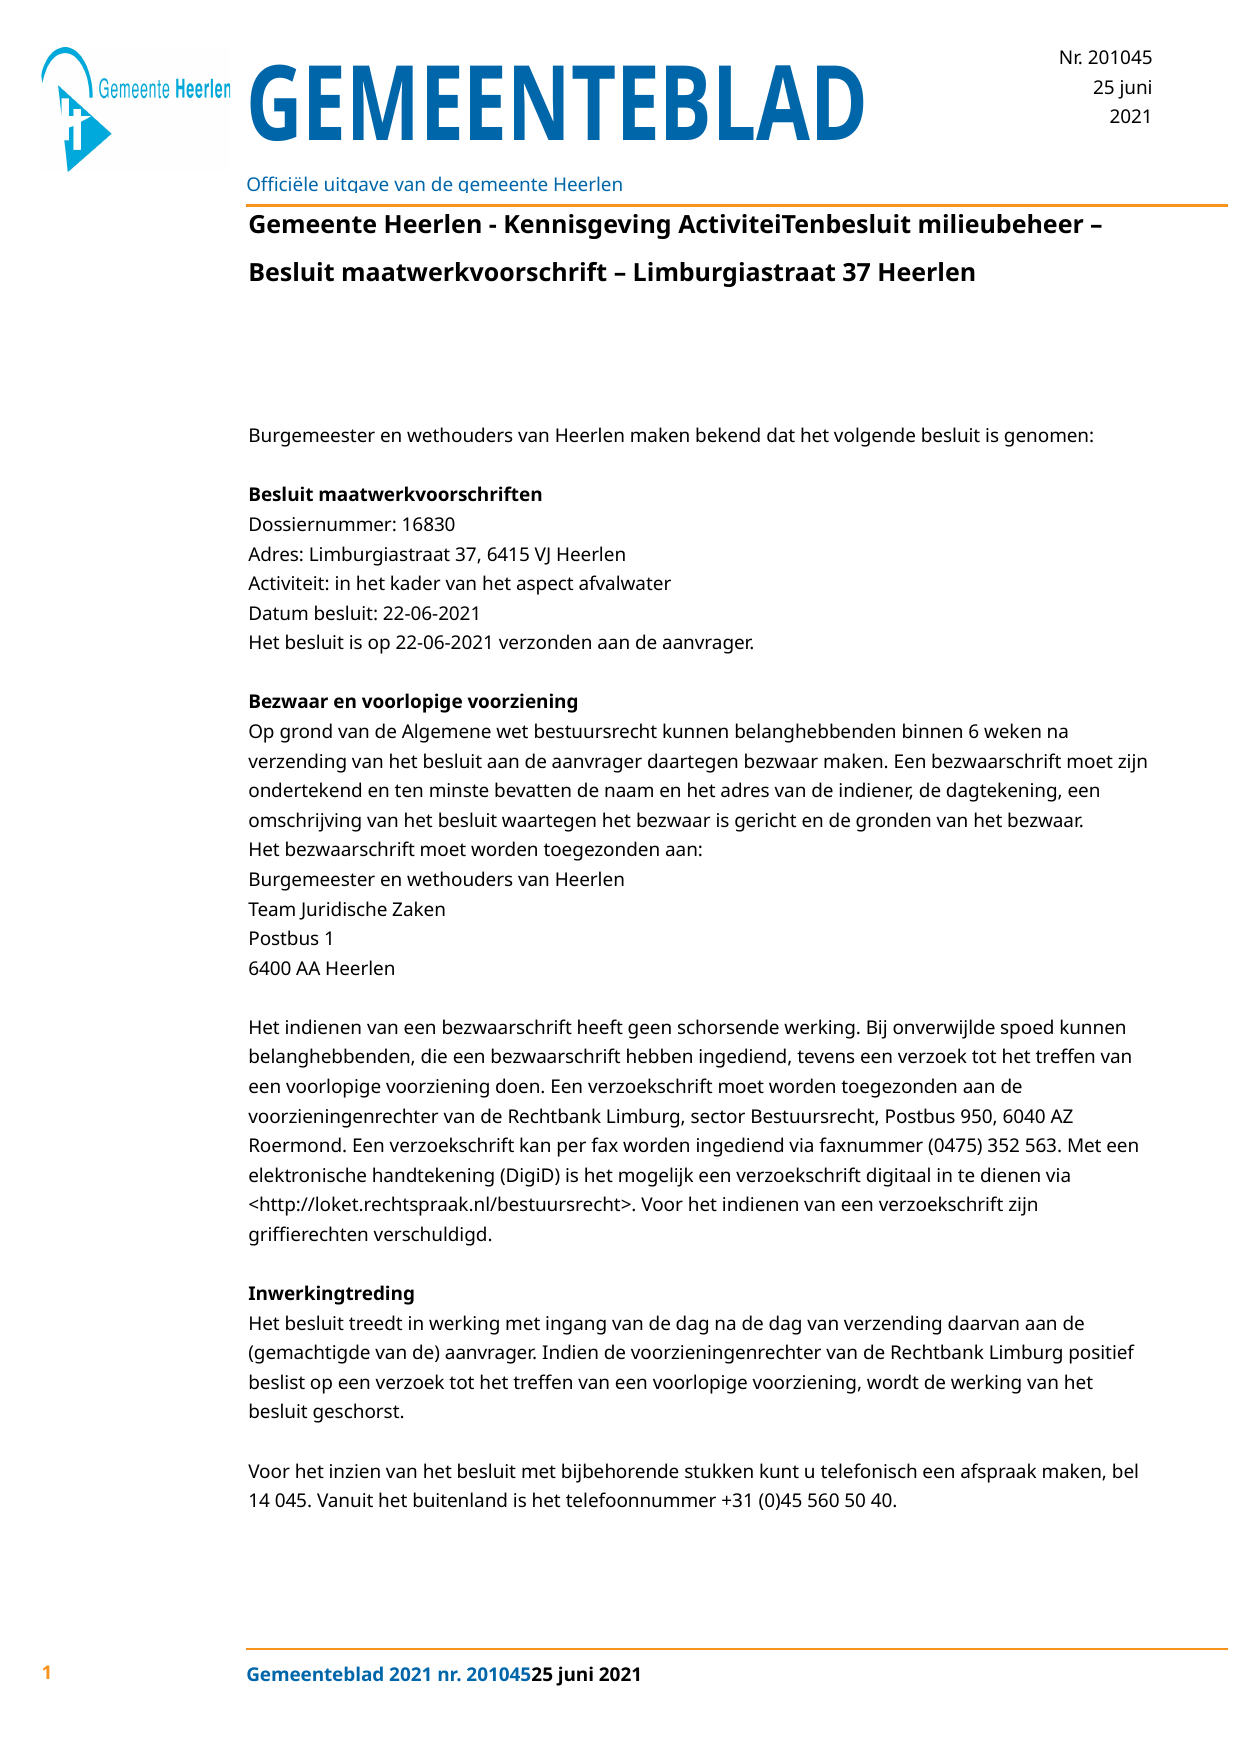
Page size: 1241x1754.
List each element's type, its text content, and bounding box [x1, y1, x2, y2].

text Burgemeester en wethouders van Heerlen [248, 866, 1152, 892]
text Postbus 1 [248, 925, 1152, 951]
text Besluit maatwerkvoorschriften [248, 482, 1152, 507]
text Activiteit: in het kader van het aspect afvalwater [248, 570, 1152, 596]
text Burgemeester en wethouders van Heerlen maken bekend dat het volgende besluit is genomen: [248, 422, 1152, 448]
text Het bezwaarschrift moet worden toegezonden aan: [248, 837, 1152, 862]
text 6400 AA Heerlen [248, 955, 1152, 981]
text Datum besluit: 22-06-2021 [248, 600, 1152, 626]
text Gemeente Heerlen - Kennisgeving ActiviteiTenbesluit milieubeheer – Besluit maatwerkvoorschrift – Limburgiastraat 37 Heerlen [248, 207, 1152, 288]
text Voor het inzien van het besluit met bijbehorende stukken kunt u telefonisch een afspraak maken, bel 14 045. Vanuit het buitenland is het telefoonnummer +31 (0)45 560 50 40. [248, 1458, 1152, 1513]
picture [41, 47, 231, 172]
text Dossiernummer: 16830 [248, 511, 1152, 537]
text Het indienen van een bezwaarschrift heeft geen schorsende werking. Bij onverwijlde spoed kunnen belanghebbenden, die een bezwaarschrift hebben ingediend, tevens een verzoek tot het treffen van een voorlopige voorziening doen. Een verzoekschrift moet worden toegezonden aan de voorzieningenrechter van de Rechtbank Limburg, sector Bestuursrecht, Postbus 950, 6040 AZ Roermond. Een verzoekschrift kan per fax worden ingediend via faxnummer (0475) 352 563. Met een elektronische handtekening (DigiD) is het mogelijk een verzoekschrift digitaal in te dienen via <http://loket.rechtspraak.nl/bestuursrecht>. Voor het indienen van een verzoekschrift zijn griffierechten verschuldigd. [248, 1014, 1152, 1247]
text Adres: Limburgiastraat 37, 6415 VJ Heerlen [248, 541, 1152, 567]
text Het besluit is op 22-06-2021 verzonden aan de aanvrager. [248, 629, 1152, 655]
text Het besluit treedt in werking met ingang van de dag na de dag van verzending daarvan aan de (gemachtigde van de) aanvrager. Indien de voorzieningenrechter van de Rechtbank Limburg positief beslist op een verzoek tot het treffen van een voorlopige voorziening, wordt de werking van het besluit geschorst. [248, 1310, 1152, 1424]
picture [41, 47, 59, 70]
text Inwerkingtreding [248, 1280, 1152, 1306]
text Bezwaar en voorlopige voorziening [248, 689, 1152, 714]
text Team Juridische Zaken [248, 896, 1152, 922]
text Op grond van de Algemene wet bestuursrecht kunnen belanghebbenden binnen 6 weken na verzending van het besluit aan de aanvrager daartegen bezwaar maken. Een bezwaarschrift moet zijn ondertekend en ten minste bevatten de naam en het adres van de indiener, de dagtekening, een omschrijving van het besluit waartegen het bezwaar is gericht en de gronden van het bezwaar. [248, 718, 1152, 833]
